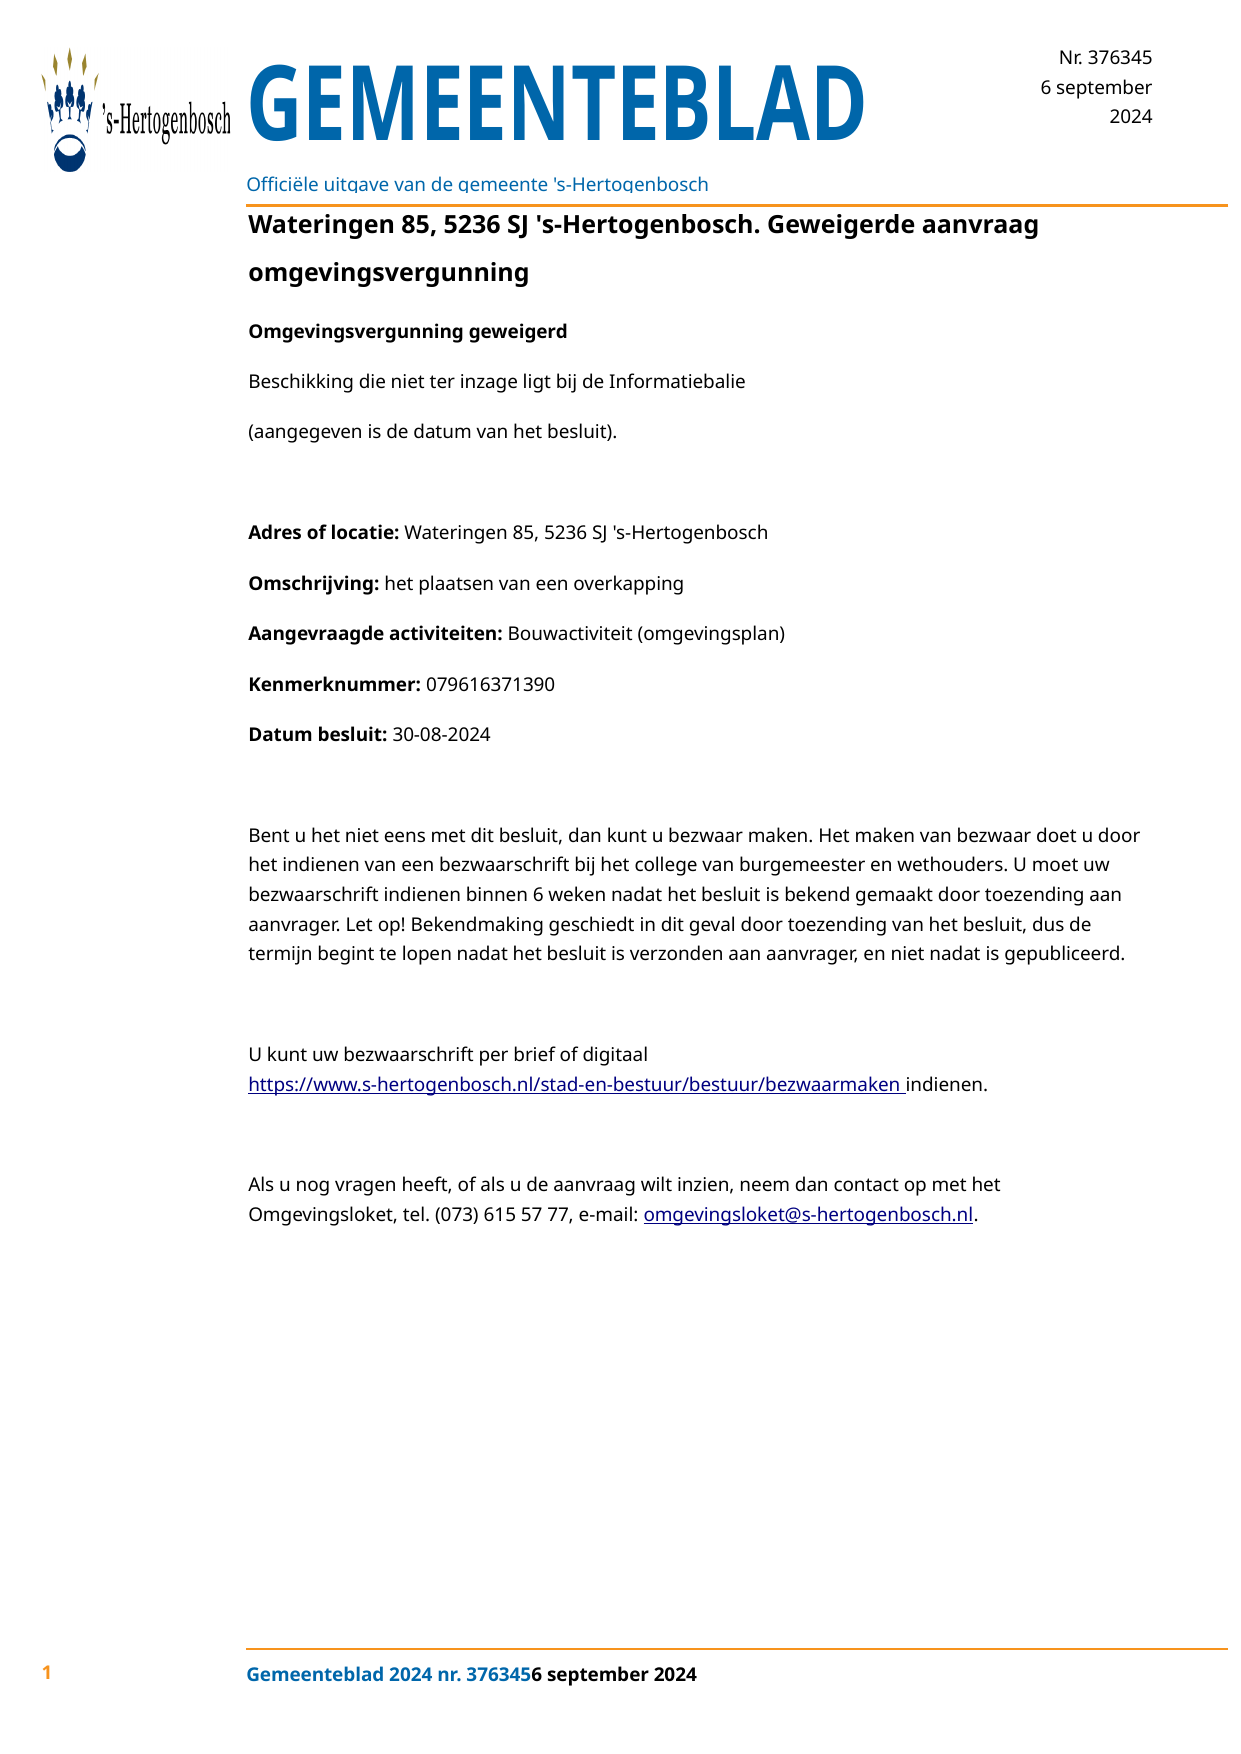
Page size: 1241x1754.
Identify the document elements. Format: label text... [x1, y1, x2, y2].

text Omgevingsvergunning geweigerd [248, 318, 1152, 344]
text (aangegeven is de datum van het besluit). [248, 419, 1152, 444]
text Bent u het niet eens met dit besluit, dan kunt u bezwaar maken. Het maken van bezwaar doet u door het indienen van een bezwaarschrift bij het college van burgemeester en wethouders. U moet uw bezwaarschrift indienen binnen 6 weken nadat het besluit is bekend gemaakt door toezending aan aanvrager. Let op! Bekendmaking geschiedt in dit geval door toezending van het besluit, dus de termijn begint te lopen nadat het besluit is verzonden aan aanvrager, en niet nadat is gepubliceerd. [248, 822, 1152, 966]
text Datum besluit: 30-08-2024 [248, 721, 1152, 747]
text Omschrijving: het plaatsen van een overkapping [248, 570, 1152, 596]
text Als u nog vragen heeft, of als u de aanvraag wilt inzien, neem dan contact op met het Omgevingsloket, tel. (073) 615 57 77, e-mail: omgevingsloket@s-hertogenbosch.nl. [248, 1172, 1152, 1227]
text Beschikking die niet ter inzage ligt bij de Informatiebalie [248, 368, 1152, 394]
text Kenmerknummer: 079616371390 [248, 671, 1152, 697]
text U kunt uw bezwaarschrift per brief of digitaal https://www.s-hertogenbosch.nl/stad-en-bestuur/bestuur/bezwaarmaken indienen. [248, 1041, 1152, 1097]
picture [41, 47, 231, 172]
text Wateringen 85, 5236 SJ 's-Hertogenbosch. Geweigerde aanvraag omgevingsvergunning [248, 207, 1152, 288]
text Adres of locatie: Wateringen 85, 5236 SJ 's-Hertogenbosch [248, 519, 1152, 545]
text Aangevraagde activiteiten: Bouwactiviteit (omgevingsplan) [248, 620, 1152, 646]
